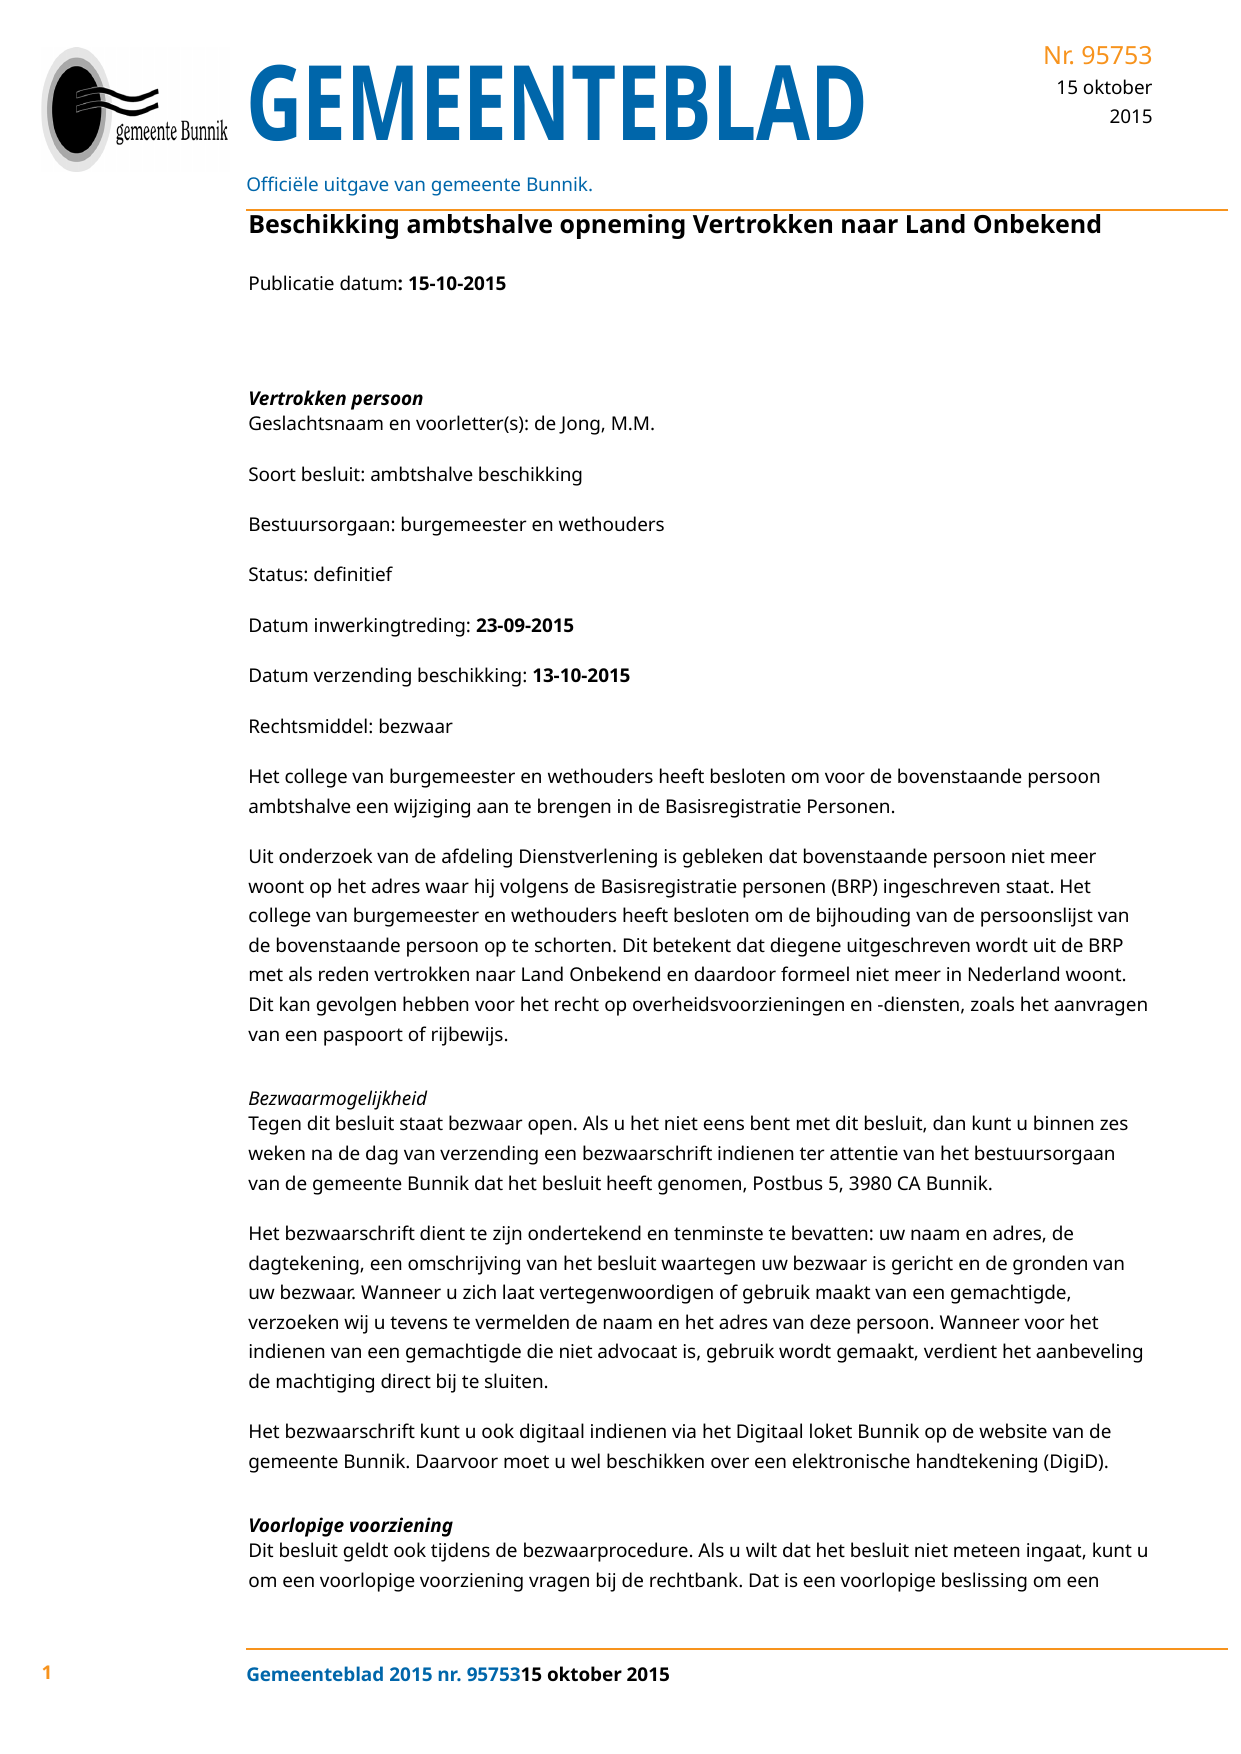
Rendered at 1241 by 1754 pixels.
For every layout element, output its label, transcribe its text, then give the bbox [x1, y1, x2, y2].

text Voorlopige voorziening [248, 1512, 1152, 1538]
text Vertrokken persoon [248, 385, 1152, 410]
text Uit onderzoek van de afdeling Dienstverlening is gebleken dat bovenstaande persoon niet meer woont op het adres waar hij volgens de Basisregistratie personen (BRP) ingeschreven staat. Het college van burgemeester en wethouders heeft besloten om de bijhouding van de persoonslijst van de bovenstaande persoon op te schorten. Dit betekent dat diegene uitgeschreven wordt uit de BRP met als reden vertrokken naar Land Onbekend en daardoor formeel niet meer in Nederland woont. Dit kan gevolgen hebben voor het recht op overheidsvoorzieningen en -diensten, zoals het aanvragen van een paspoort of rijbewijs. [248, 843, 1152, 1047]
text Het bezwaarschrift dient te zijn ondertekend en tenminste te bevatten: uw naam en adres, de dagtekening, een omschrijving van het besluit waartegen uw bezwaar is gericht en de gronden van uw bezwaar. Wanneer u zich laat vertegenwoordigen of gebruik maakt van een gemachtigde, verzoeken wij u tevens te vermelden de naam en het adres van deze persoon. Wanneer voor het indienen van een gemachtigde die niet advocaat is, gebruik wordt gemaakt, verdient het aanbeveling de machtiging direct bij te sluiten. [248, 1220, 1152, 1394]
text Soort besluit: ambtshalve beschikking [248, 461, 1152, 487]
text Het college van burgemeester en wethouders heeft besloten om voor de bovenstaande persoon ambtshalve een wijziging aan te brengen in de Basisregistratie Personen. [248, 763, 1152, 819]
text Dit besluit geldt ook tijdens de bezwaarprocedure. Als u wilt dat het besluit niet meteen ingaat, kunt u om een voorlopige voorziening vragen bij de rechtbank. Dat is een voorlopige beslissing om een [248, 1538, 1152, 1593]
text Publicatie datum: 15-10-2015 [248, 270, 1152, 296]
text Beschikking ambtshalve opneming Vertrokken naar Land Onbekend [248, 211, 1152, 241]
text Datum verzending beschikking: 13-10-2015 [248, 662, 1152, 688]
text Bezwaarmogelijkheid [248, 1085, 1152, 1111]
text Status: definitief [248, 562, 1152, 587]
text Tegen dit besluit staat bezwaar open. Als u het niet eens bent met dit besluit, dan kunt u binnen zes weken na de dag van verzending een bezwaarschrift indienen ter attentie van het bestuursorgaan van de gemeente Bunnik dat het besluit heeft genomen, Postbus 5, 3980 CA Bunnik. [248, 1111, 1152, 1195]
text Het bezwaarschrift kunt u ook digitaal indienen via het Digitaal loket Bunnik op de website van de gemeente Bunnik. Daarvoor moet u wel beschikken over een elektronische handtekening (DigiD). [248, 1418, 1152, 1474]
picture [41, 47, 231, 172]
text Rechtsmiddel: bezwaar [248, 713, 1152, 739]
text Bestuursorgaan: burgemeester en wethouders [248, 511, 1152, 537]
text Datum inwerkingtreding: 23-09-2015 [248, 612, 1152, 638]
text Geslachtsnaam en voorletter(s): de Jong, M.M. [248, 410, 1152, 436]
